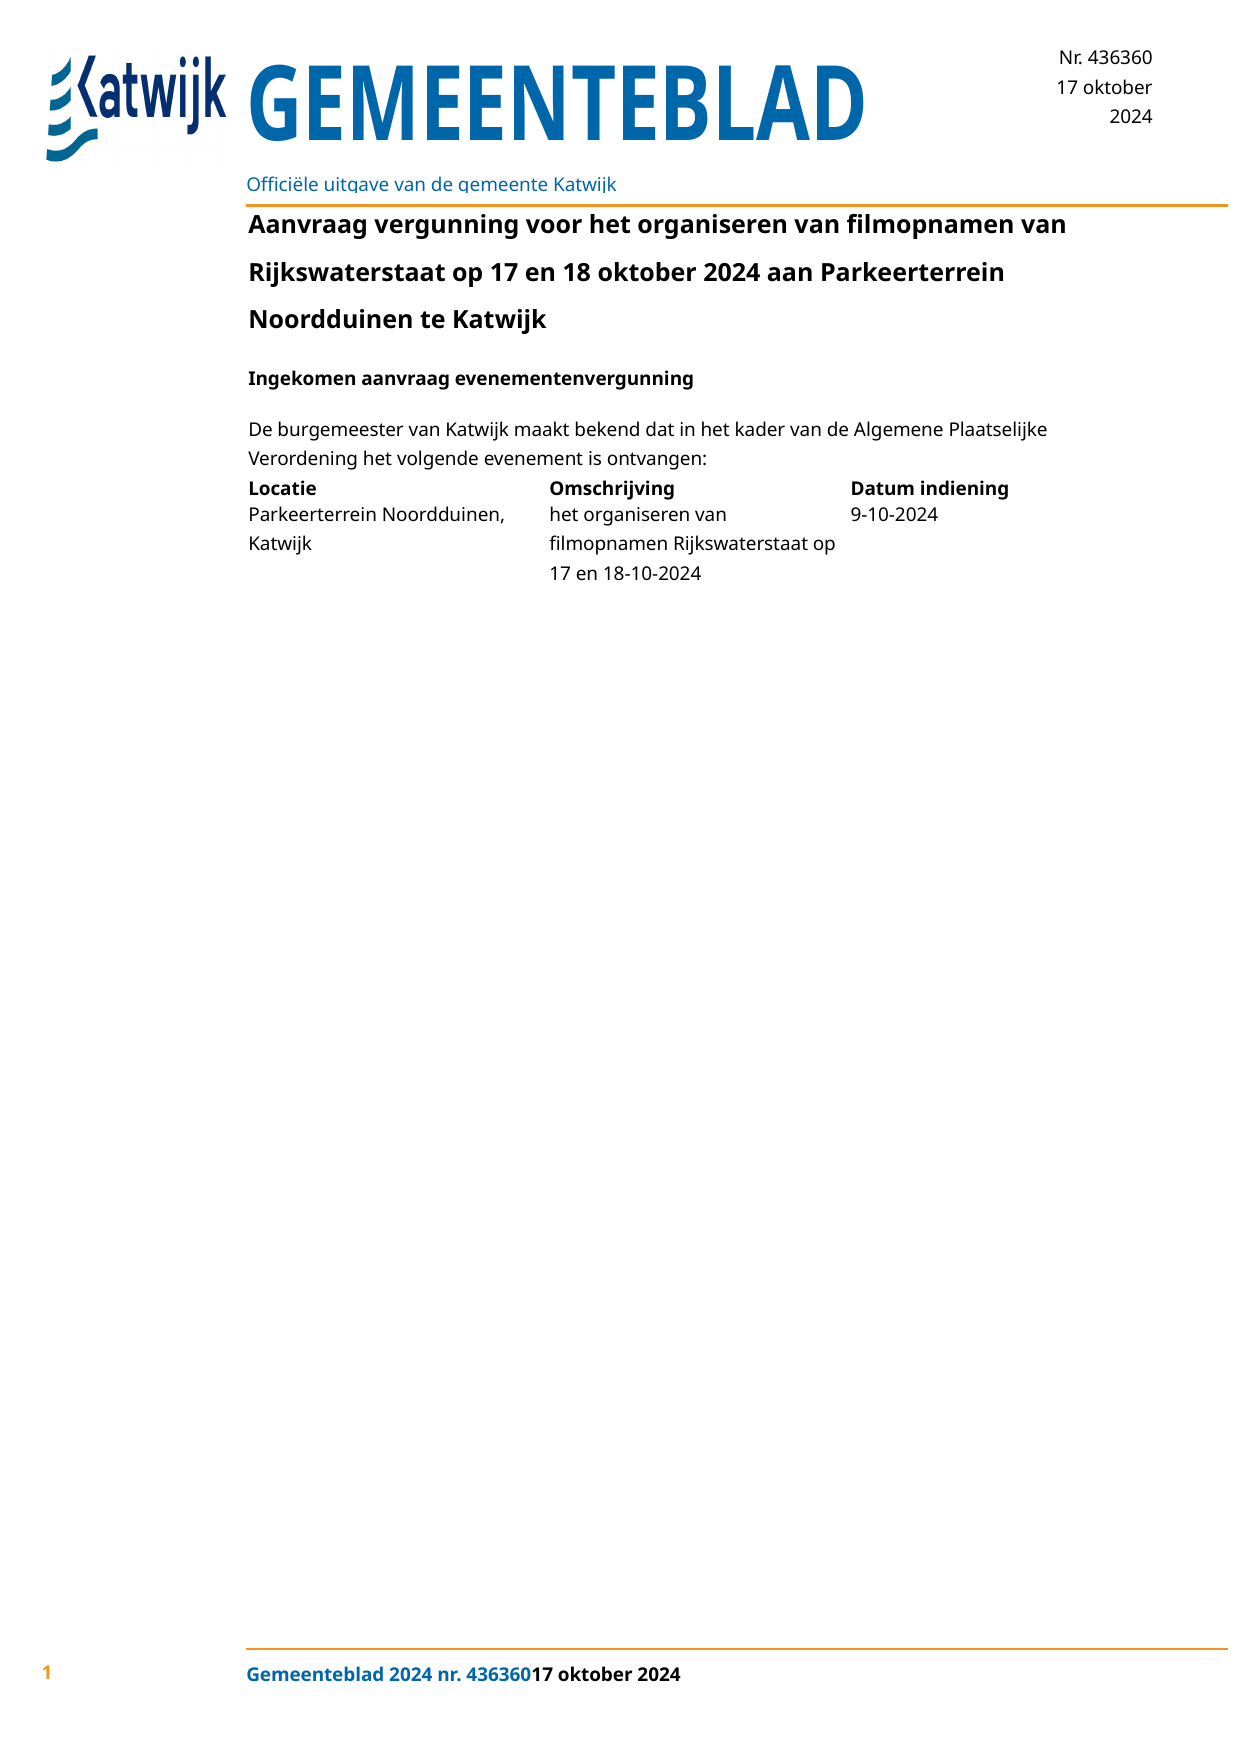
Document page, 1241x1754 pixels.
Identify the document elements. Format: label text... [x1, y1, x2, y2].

table_cell het organiseren van filmopnamen Rijkswaterstaat op 17 en 18-10-2024 [549, 501, 850, 586]
text Ingekomen aanvraag evenementenvergunning [248, 366, 1152, 391]
picture [41, 47, 231, 172]
table_header Locatie [248, 475, 549, 501]
table_cell Parkeerterrein Noordduinen, Katwijk [248, 501, 549, 586]
text De burgemeester van Katwijk maakt bekend dat in het kader van de Algemene Plaatselijke Verordening het volgende evenement is ontvangen: [248, 416, 1152, 471]
table_header Omschrijving [549, 475, 850, 501]
table_cell 9-10-2024 [850, 501, 1152, 586]
text Aanvraag vergunning voor het organiseren van filmopnamen van Rijkswaterstaat op 17 en 18 oktober 2024 aan Parkeerterrein Noordduinen te Katwijk [248, 207, 1152, 336]
table_header Datum indiening [850, 475, 1152, 501]
